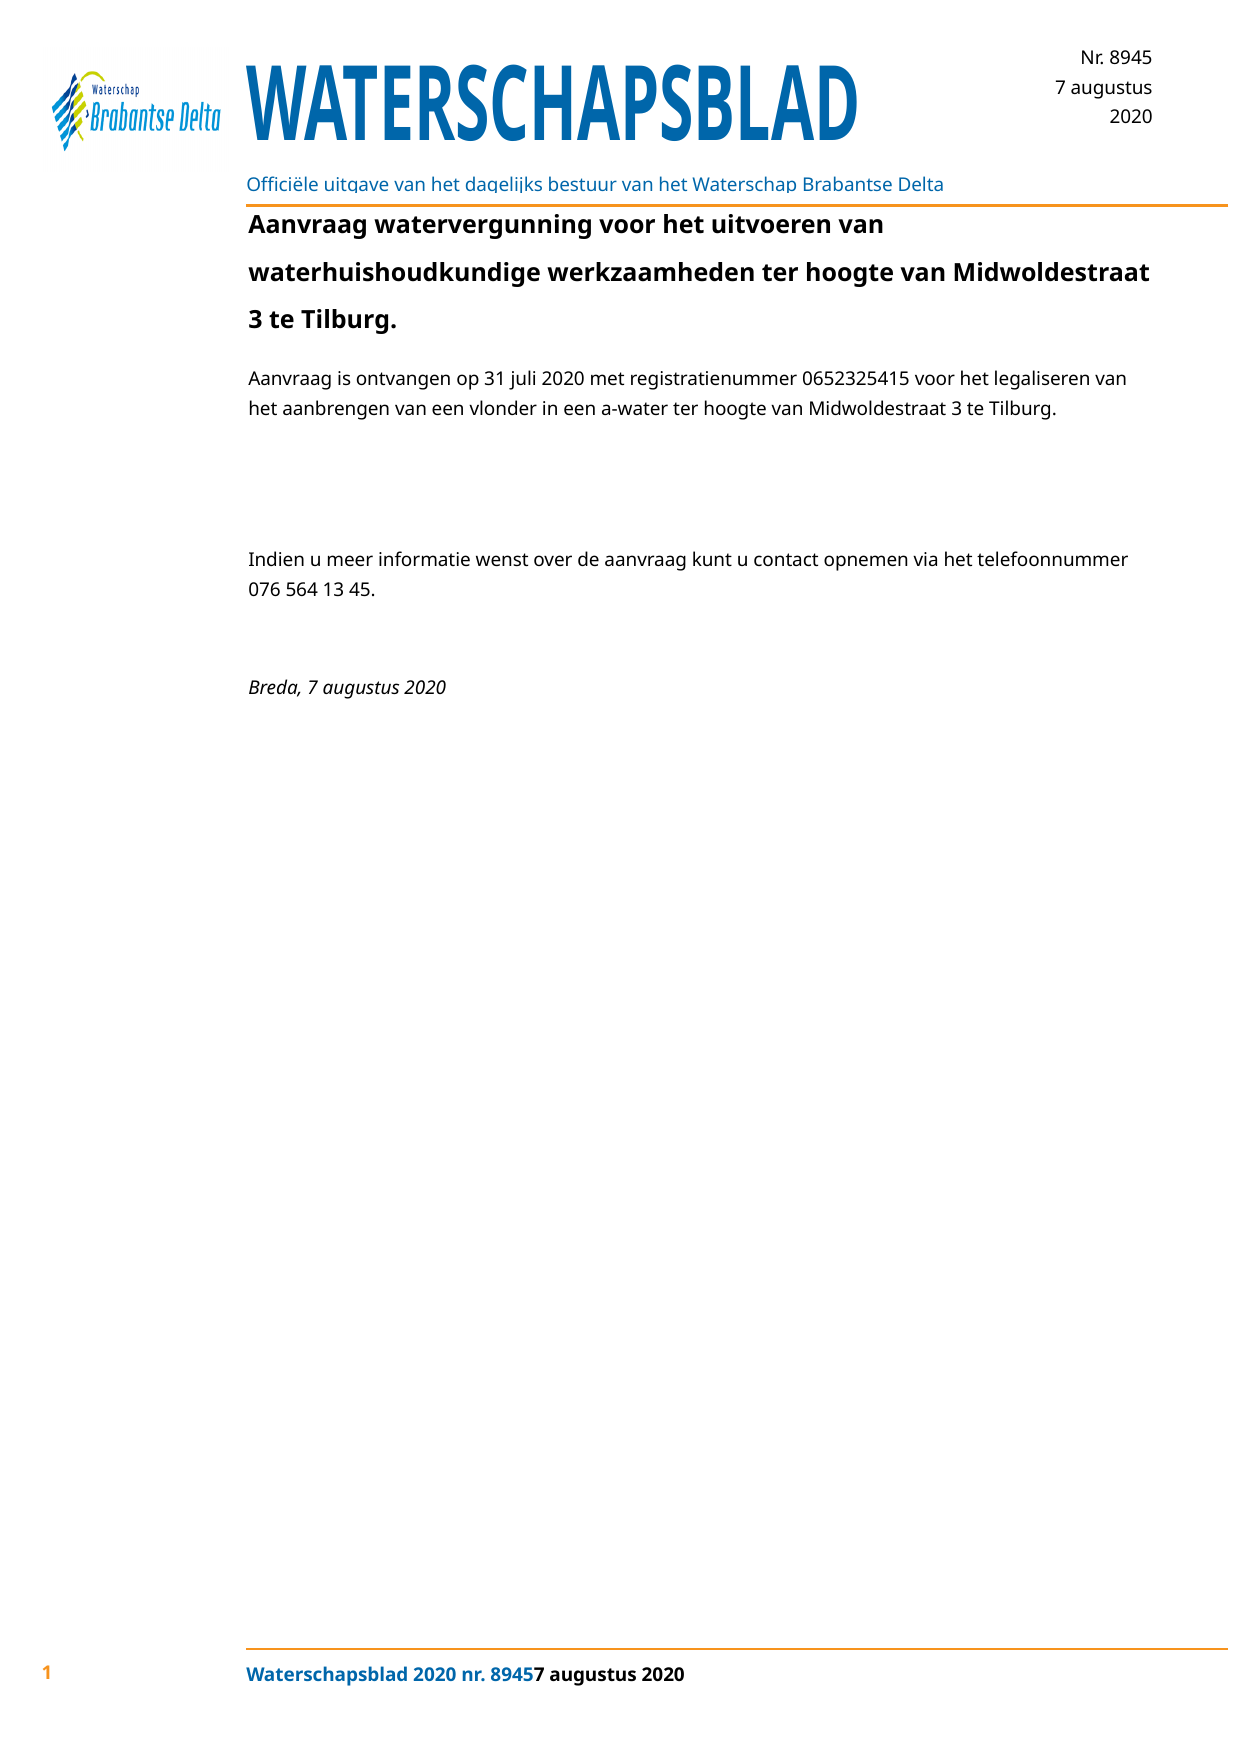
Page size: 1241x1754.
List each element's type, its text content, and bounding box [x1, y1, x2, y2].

picture [41, 47, 231, 172]
text Breda, 7 augustus 2020 [248, 674, 1152, 700]
text Indien u meer informatie wenst over de aanvraag kunt u contact opnemen via het telefoonnummer 076 564 13 45. [248, 546, 1152, 602]
text Aanvraag is ontvangen op 31 juli 2020 met registratienummer 0652325415 voor het legaliseren van het aanbrengen van een vlonder in een a-water ter hoogte van Midwoldestraat 3 te Tilburg. [248, 366, 1152, 421]
text Aanvraag watervergunning voor het uitvoeren van waterhuishoudkundige werkzaamheden ter hoogte van Midwoldestraat 3 te Tilburg. [248, 207, 1152, 336]
